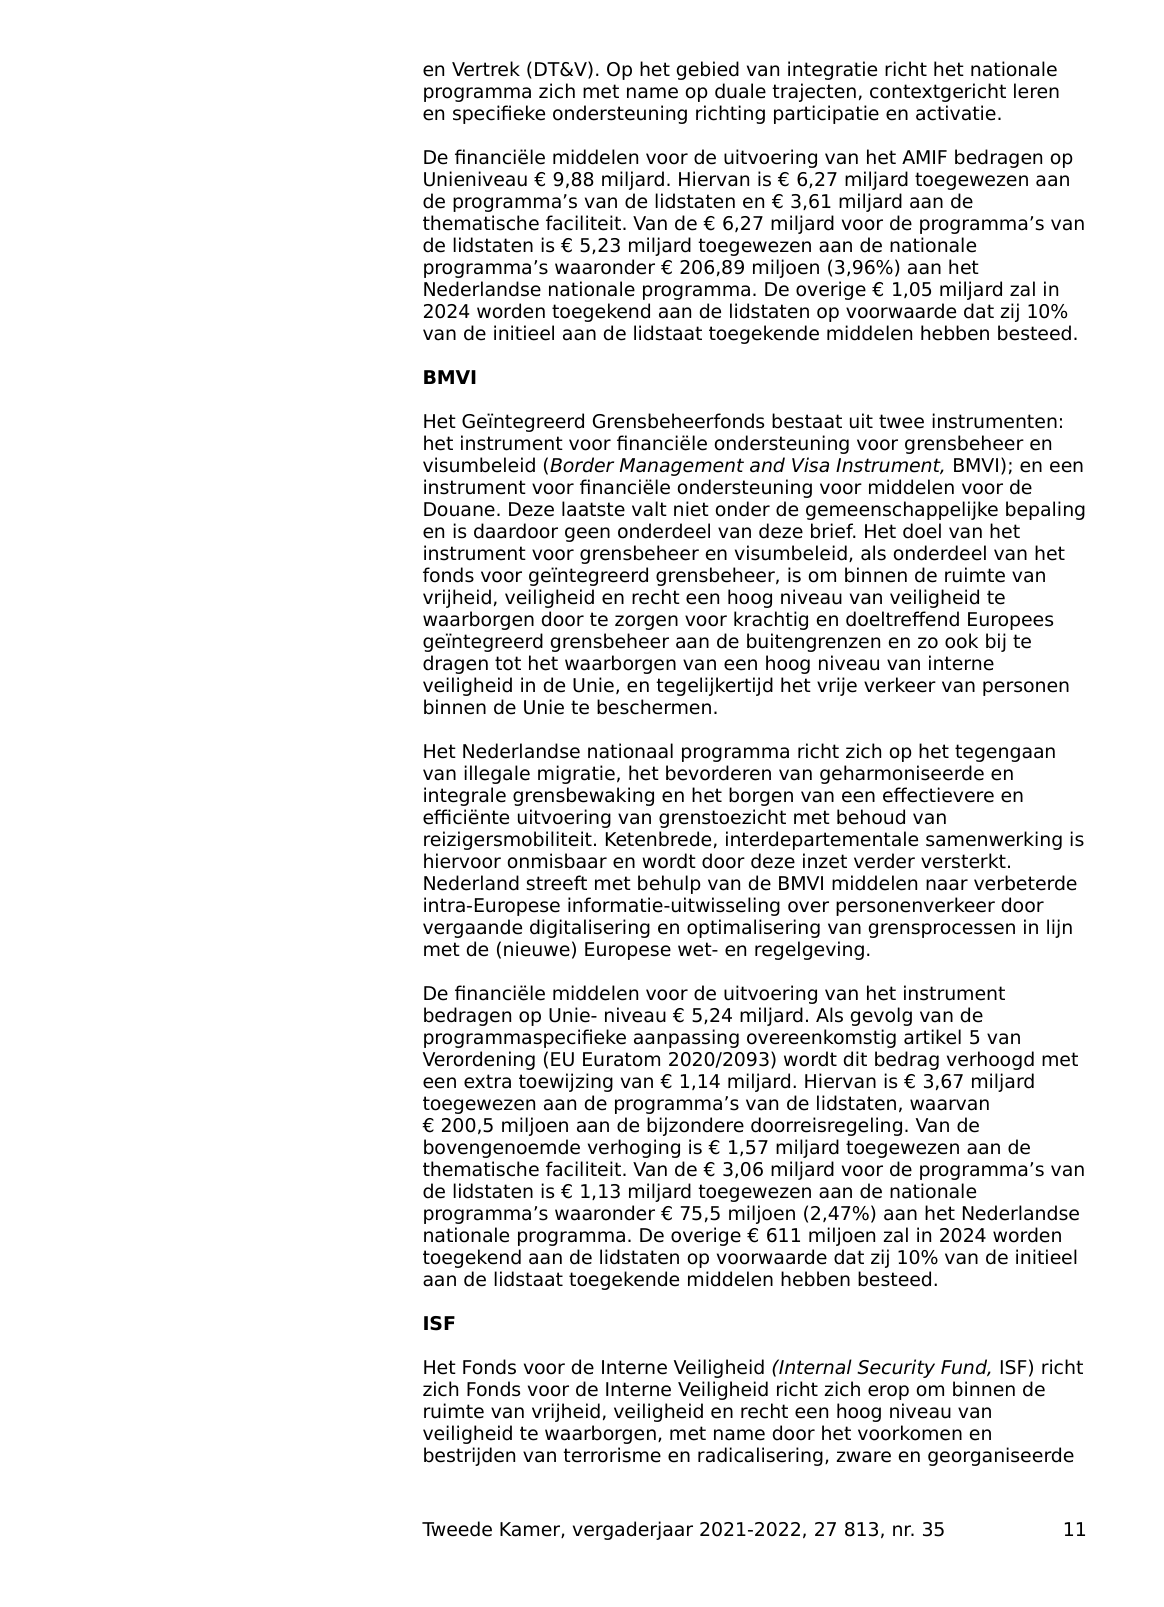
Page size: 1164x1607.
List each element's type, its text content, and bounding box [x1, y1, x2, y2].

subtitle BMVI [422, 367, 1087, 389]
text De financiële middelen voor de uitvoering van het AMIF bedragen op Unieniveau € 9,88 miljard. Hiervan is € 6,27 miljard toegewezen aan de programma’s van de lidstaten en € 3,61 miljard aan de thematische faciliteit. Van de € 6,27 miljard voor de programma’s van de lidstaten is € 5,23 miljard toegewezen aan de nationale programma’s waaronder € 206,89 miljoen (3,96%) aan het Nederlandse nationale programma. De overige € 1,05 miljard zal in 2024 worden toegekend aan de lidstaten op voorwaarde dat zij 10% van de initieel aan de lidstaat toegekende middelen hebben besteed. [422, 147, 1087, 345]
text Het Geïntegreerd Grensbeheerfonds bestaat uit twee instrumenten: het instrument voor financiële ondersteuning voor grensbeheer en visumbeleid (Border Management and Visa Instrument, BMVI); en een instrument voor financiële ondersteuning voor middelen voor de Douane. Deze laatste valt niet onder de gemeenschappelijke bepaling en is daardoor geen onderdeel van deze brief. Het doel van het instrument voor grensbeheer en visumbeleid, als onderdeel van het fonds voor geïntegreerd grensbeheer, is om binnen de ruimte van vrijheid, veiligheid en recht een hoog niveau van veiligheid te waarborgen door te zorgen voor krachtig en doeltreffend Europees geïntegreerd grensbeheer aan de buitengrenzen en zo ook bij te dragen tot het waarborgen van een hoog niveau van interne veiligheid in de Unie, en tegelijkertijd het vrije verkeer van personen binnen de Unie te beschermen. [422, 411, 1087, 719]
text Het Nederlandse nationaal programma richt zich op het tegengaan van illegale migratie, het bevorderen van geharmoniseerde en integrale grensbewaking en het borgen van een effectievere en efficiënte uitvoering van grenstoezicht met behoud van reizigersmobiliteit. Ketenbrede, interdepartementale samenwerking is hiervoor onmisbaar en wordt door deze inzet verder versterkt. Nederland streeft met behulp van de BMVI middelen naar verbeterde intra-Europese informatie-uitwisseling over personenverkeer door vergaande digitalisering en optimalisering van grensprocessen in lijn met de (nieuwe) Europese wet- en regelgeving. [422, 741, 1087, 961]
subtitle ISF [422, 1313, 1087, 1335]
text en Vertrek (DT&V). Op het gebied van integratie richt het nationale programma zich met name op duale trajecten, contextgericht leren en specifieke ondersteuning richting participatie en activatie. [422, 59, 1087, 125]
text De financiële middelen voor de uitvoering van het instrument bedragen op Unie- niveau € 5,24 miljard. Als gevolg van de programmaspecifieke aanpassing overeenkomstig artikel 5 van Verordening (EU Euratom 2020/2093) wordt dit bedrag verhoogd met een extra toewijzing van € 1,14 miljard. Hiervan is € 3,67 miljard toegewezen aan de programma’s van de lidstaten, waarvan € 200,5 miljoen aan de bijzondere doorreisregeling. Van de bovengenoemde verhoging is € 1,57 miljard toegewezen aan de thematische faciliteit. Van de € 3,06 miljard voor de programma’s van de lidstaten is € 1,13 miljard toegewezen aan de nationale programma’s waaronder € 75,5 miljoen (2,47%) aan het Nederlandse nationale programma. De overige € 611 miljoen zal in 2024 worden toegekend aan de lidstaten op voorwaarde dat zij 10% van de initieel aan de lidstaat toegekende middelen hebben besteed. [422, 983, 1087, 1291]
text Het Fonds voor de Interne Veiligheid (Internal Security Fund, ISF) richt zich Fonds voor de Interne Veiligheid richt zich erop om binnen de ruimte van vrijheid, veiligheid en recht een hoog niveau van veiligheid te waarborgen, met name door het voorkomen en bestrijden van terrorisme en radicalisering, zware en georganiseerde [422, 1357, 1087, 1467]
